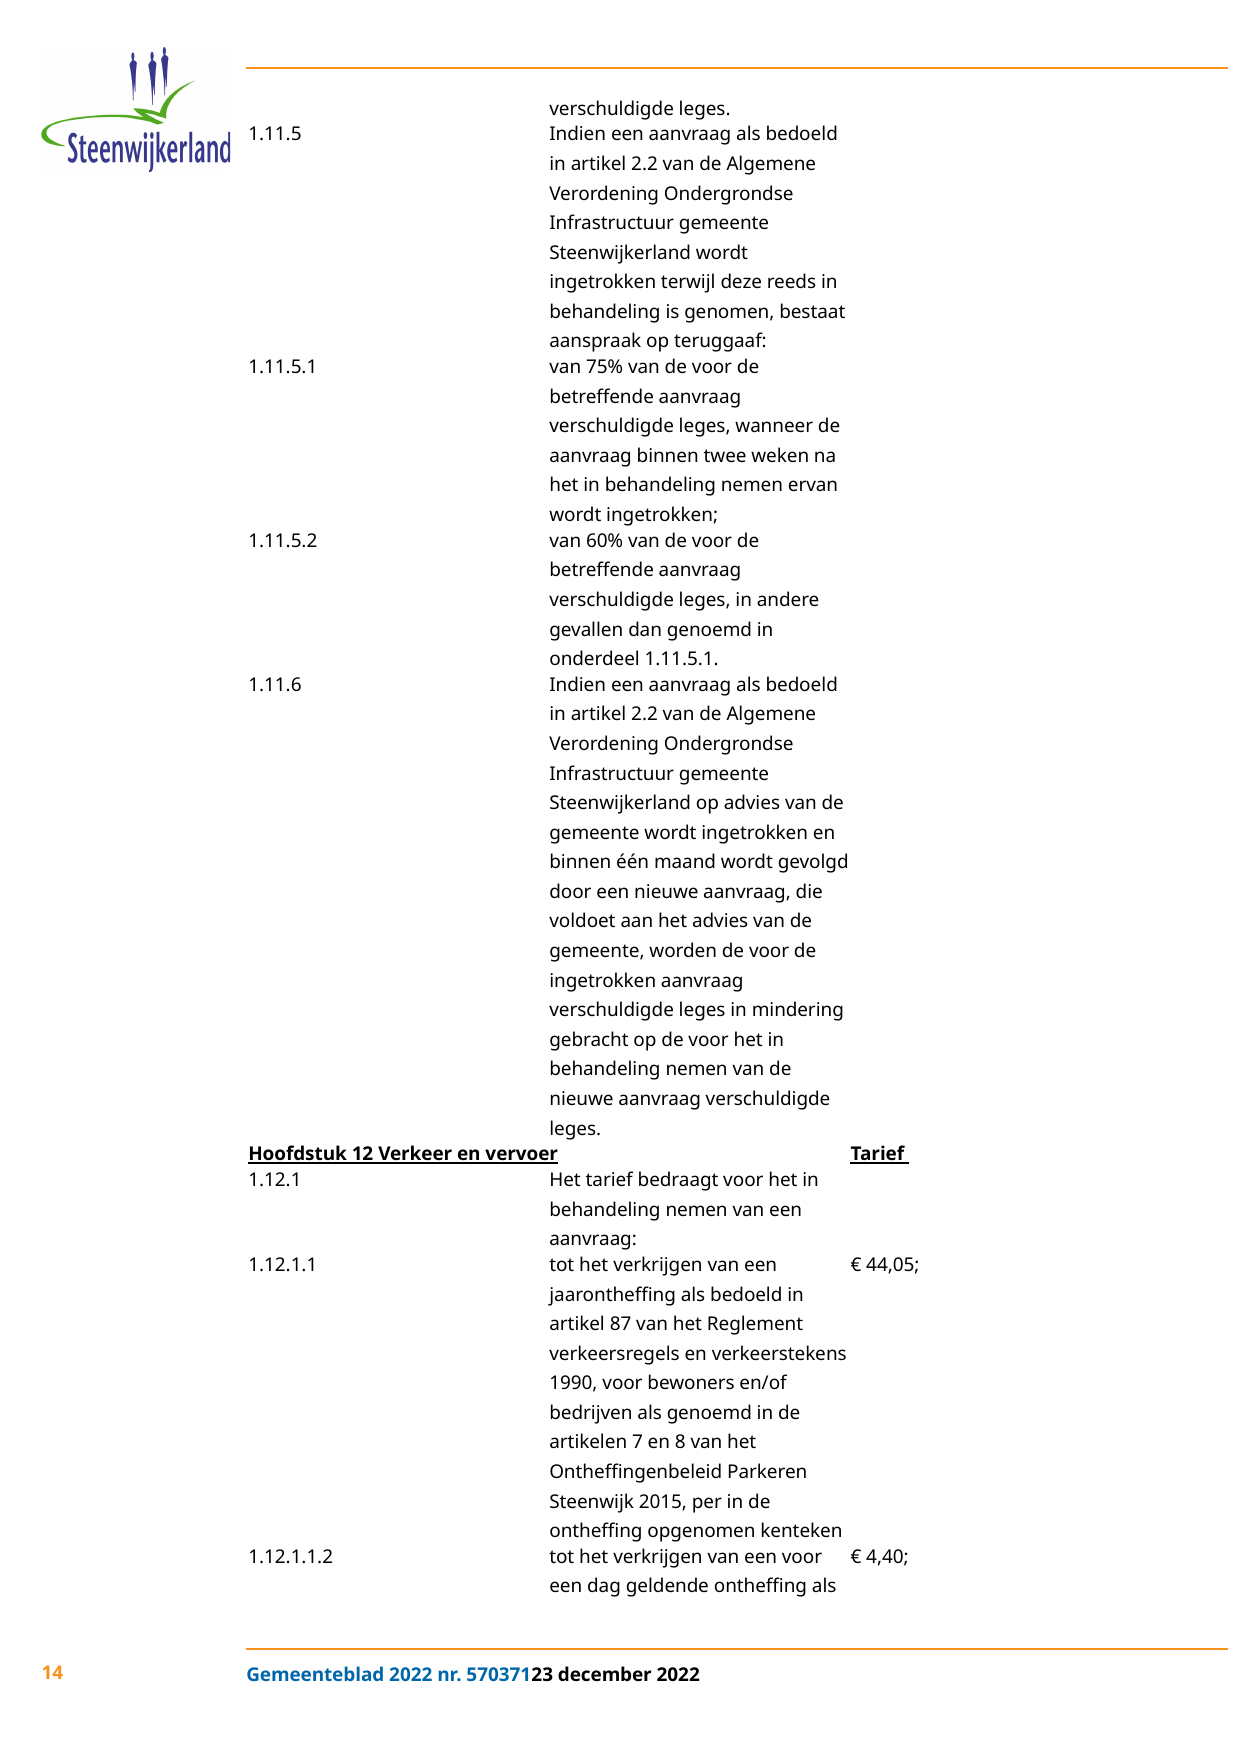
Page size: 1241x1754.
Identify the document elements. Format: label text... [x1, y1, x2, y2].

table_cell verschuldigde leges. [549, 95, 850, 121]
table_cell [850, 1166, 1152, 1251]
table_cell 1.11.5.1 [248, 353, 549, 527]
table_cell [850, 353, 1152, 527]
table_cell [850, 527, 1152, 671]
table_cell 1.12.1.1.2 [248, 1543, 549, 1598]
table_cell [850, 671, 1152, 1141]
picture [41, 47, 231, 172]
table_cell € 44,05; [850, 1251, 1152, 1543]
table_cell 1.11.5 [248, 121, 549, 353]
table_cell [850, 95, 1152, 121]
table_cell 1.12.1 [248, 1166, 549, 1251]
table_cell tot het verkrijgen van een voor een dag geldende ontheffing als [549, 1543, 850, 1598]
table_cell Tarief [850, 1141, 1152, 1166]
table_cell Indien een aanvraag als bedoeld in artikel 2.2 van de Algemene Verordening Ondergrondse Infrastructuur gemeente Steenwijkerland op advies van de gemeente wordt ingetrokken en binnen één maand wordt gevolgd door een nieuwe aanvraag, die voldoet aan het advies van de gemeente, worden de voor de ingetrokken aanvraag verschuldigde leges in mindering gebracht op de voor het in behandeling nemen van de nieuwe aanvraag verschuldigde leges. [549, 671, 850, 1141]
table_cell [850, 121, 1152, 353]
table_cell van 60% van de voor de betreffende aanvraag verschuldigde leges, in andere gevallen dan genoemd in onderdeel 1.11.5.1. [549, 527, 850, 671]
table_cell [248, 95, 549, 121]
table_cell Het tarief bedraagt voor het in behandeling nemen van een aanvraag: [549, 1166, 850, 1251]
table_cell 1.11.5.2 [248, 527, 549, 671]
table_cell tot het verkrijgen van een jaarontheffing als bedoeld in artikel 87 van het Reglement verkeersregels en verkeerstekens 1990, voor bewoners en/of bedrijven als genoemd in de artikelen 7 en 8 van het Ontheffingenbeleid Parkeren Steenwijk 2015, per in de ontheffing opgenomen kenteken [549, 1251, 850, 1543]
table_cell van 75% van de voor de betreffende aanvraag verschuldigde leges, wanneer de aanvraag binnen twee weken na het in behandeling nemen ervan wordt ingetrokken; [549, 353, 850, 527]
table_cell 1.12.1.1 [248, 1251, 549, 1543]
table_cell 1.11.6 [248, 671, 549, 1141]
table_cell Indien een aanvraag als bedoeld in artikel 2.2 van de Algemene Verordening Ondergrondse Infrastructuur gemeente Steenwijkerland wordt ingetrokken terwijl deze reeds in behandeling is genomen, bestaat aanspraak op teruggaaf: [549, 121, 850, 353]
table_cell € 4,40; [850, 1543, 1152, 1598]
table_cell Hoofdstuk 12 Verkeer en vervoer [248, 1141, 850, 1166]
